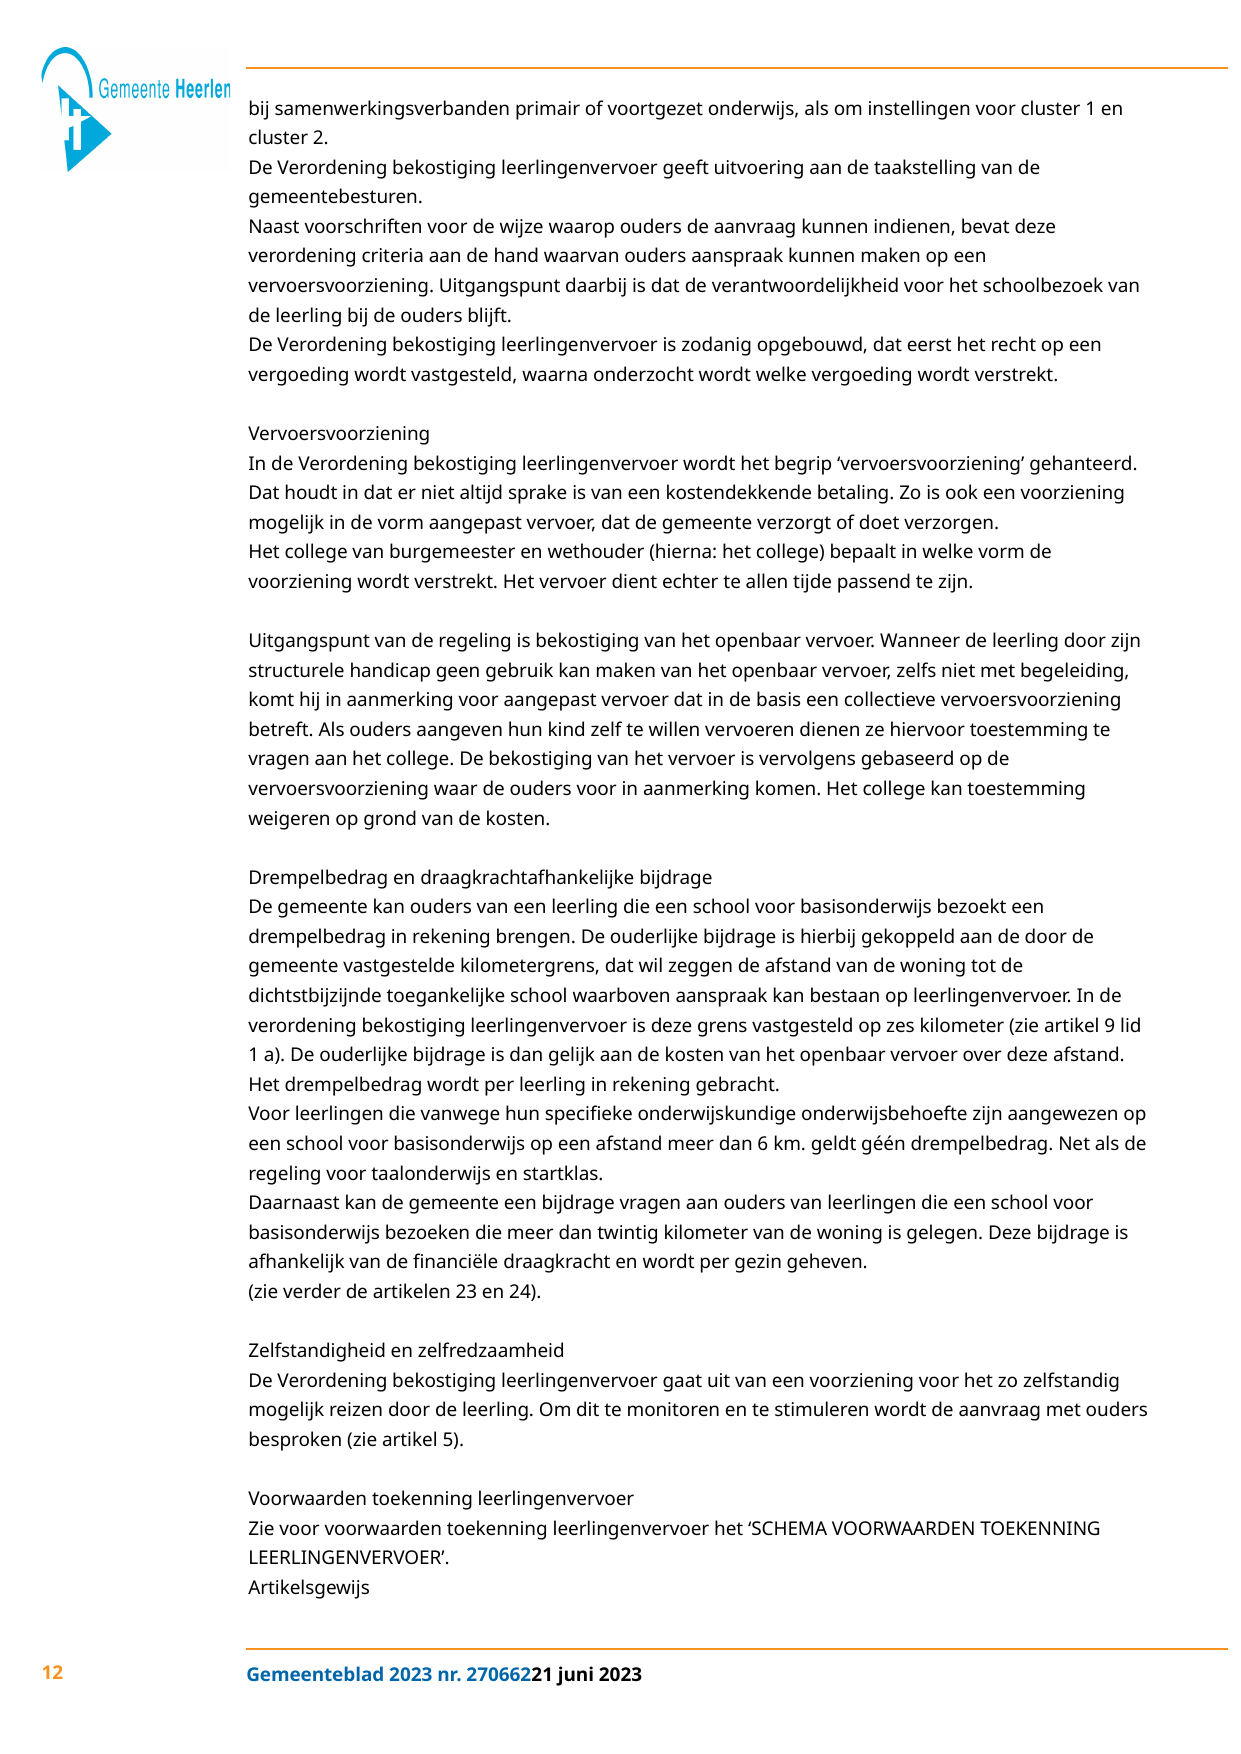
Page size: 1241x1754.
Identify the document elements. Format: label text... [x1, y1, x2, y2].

picture [41, 47, 231, 172]
picture [41, 47, 59, 70]
text De Verordening bekostiging leerlingenvervoer geeft uitvoering aan de taakstelling van de gemeentebesturen. [248, 154, 1152, 209]
text De gemeente kan ouders van een leerling die een school voor basisonderwijs bezoekt een drempelbedrag in rekening brengen. De ouderlijke bijdrage is hierbij gekoppeld aan de door de gemeente vastgestelde kilometergrens, dat wil zeggen de afstand van de woning tot de dichtstbijzijnde toegankelijke school waarboven aanspraak kan bestaan op leerlingenvervoer. In de verordening bekostiging leerlingenvervoer is deze grens vastgesteld op zes kilometer (zie artikel 9 lid 1 a). De ouderlijke bijdrage is dan gelijk aan de kosten van het openbaar vervoer over deze afstand. Het drempelbedrag wordt per leerling in rekening gebracht. [248, 893, 1152, 1097]
text Vervoersvoorziening [248, 420, 1152, 446]
text Het college van burgemeester en wethouder (hierna: het college) bepaalt in welke vorm de voorziening wordt verstrekt. Het vervoer dient echter te allen tijde passend te zijn. [248, 538, 1152, 594]
text Artikelsgewijs [248, 1574, 1152, 1600]
text Voorwaarden toekenning leerlingenvervoer [248, 1485, 1152, 1511]
text Zie voor voorwaarden toekenning leerlingenvervoer het ‘SCHEMA VOORWAARDEN TOEKENNING LEERLINGENVERVOER’. [248, 1515, 1152, 1570]
text De Verordening bekostiging leerlingenvervoer gaat uit van een voorziening voor het zo zelfstandig mogelijk reizen door de leerling. Om dit te monitoren en te stimuleren wordt de aanvraag met ouders besproken (zie artikel 5). [248, 1367, 1152, 1452]
text De Verordening bekostiging leerlingenvervoer is zodanig opgebouwd, dat eerst het recht op een vergoeding wordt vastgesteld, waarna onderzocht wordt welke vergoeding wordt verstrekt. [248, 331, 1152, 387]
text Zelfstandigheid en zelfredzaamheid [248, 1337, 1152, 1363]
text bij samenwerkingsverbanden primair of voortgezet onderwijs, als om instellingen voor cluster 1 en cluster 2. [248, 95, 1152, 150]
text In de Verordening bekostiging leerlingenvervoer wordt het begrip ‘vervoersvoorziening’ gehanteerd. Dat houdt in dat er niet altijd sprake is van een kostendekkende betaling. Zo is ook een voorziening mogelijk in de vorm aangepast vervoer, dat de gemeente verzorgt of doet verzorgen. [248, 450, 1152, 535]
text Drempelbedrag en draagkrachtafhankelijke bijdrage [248, 864, 1152, 890]
text (zie verder de artikelen 23 en 24). [248, 1278, 1152, 1304]
text Naast voorschriften voor de wijze waarop ouders de aanvraag kunnen indienen, bevat deze verordening criteria aan de hand waarvan ouders aanspraak kunnen maken op een vervoersvoorziening. Uitgangspunt daarbij is dat de verantwoordelijkheid voor het schoolbezoek van de leerling bij de ouders blijft. [248, 213, 1152, 328]
text Uitgangspunt van de regeling is bekostiging van het openbaar vervoer. Wanneer de leerling door zijn structurele handicap geen gebruik kan maken van het openbaar vervoer, zelfs niet met begeleiding, komt hij in aanmerking voor aangepast vervoer dat in de basis een collectieve vervoersvoorziening betreft. Als ouders aangeven hun kind zelf te willen vervoeren dienen ze hiervoor toestemming te vragen aan het college. De bekostiging van het vervoer is vervolgens gebaseerd op de vervoersvoorziening waar de ouders voor in aanmerking komen. Het college kan toestemming weigeren op grond van de kosten. [248, 627, 1152, 831]
text Voor leerlingen die vanwege hun specifieke onderwijskundige onderwijsbehoefte zijn aangewezen op een school voor basisonderwijs op een afstand meer dan 6 km. geldt géén drempelbedrag. Net als de regeling voor taalonderwijs en startklas. [248, 1101, 1152, 1186]
text Daarnaast kan de gemeente een bijdrage vragen aan ouders van leerlingen die een school voor basisonderwijs bezoeken die meer dan twintig kilometer van de woning is gelegen. Deze bijdrage is afhankelijk van de financiële draagkracht en wordt per gezin geheven. [248, 1189, 1152, 1274]
